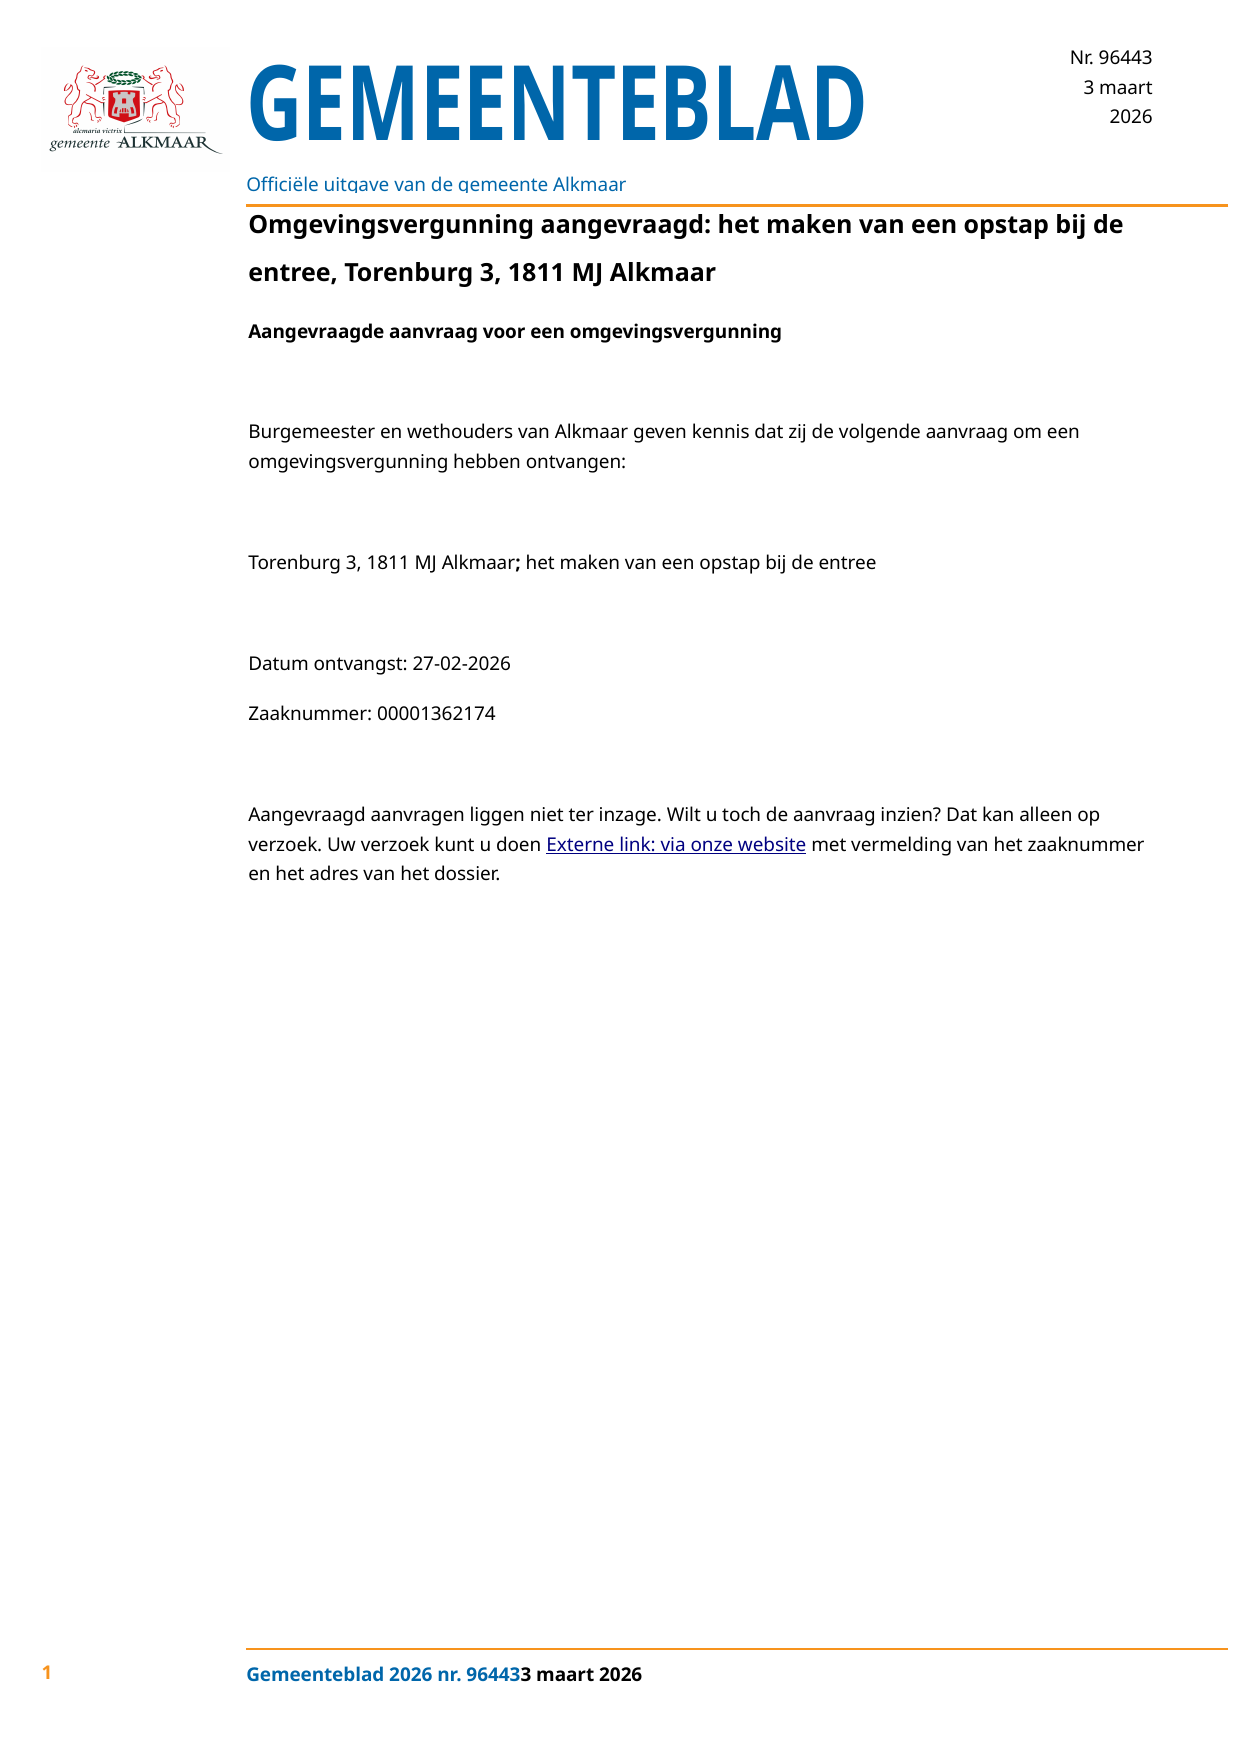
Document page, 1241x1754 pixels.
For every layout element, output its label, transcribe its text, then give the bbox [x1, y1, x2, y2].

text Aangevraagd aanvragen liggen niet ter inzage. Wilt u toch de aanvraag inzien? Dat kan alleen op verzoek. Uw verzoek kunt u doen Externe link: via onze website met vermelding van het zaaknummer en het adres van het dossier. [248, 801, 1152, 886]
text Aangevraagde aanvraag voor een omgevingsvergunning [248, 318, 1152, 344]
text Datum ontvangst: 27-02-2026 [248, 650, 1152, 676]
text Zaaknummer: 00001362174 [248, 700, 1152, 726]
text Torenburg 3, 1811 MJ Alkmaar; het maken van een opstap bij de entree [248, 549, 1152, 575]
text Omgevingsvergunning aangevraagd: het maken van een opstap bij de entree, Torenburg 3, 1811 MJ Alkmaar [248, 207, 1152, 288]
picture [41, 47, 231, 172]
text Burgemeester en wethouders van Alkmaar geven kennis dat zij de volgende aanvraag om een omgevingsvergunning hebben ontvangen: [248, 419, 1152, 474]
